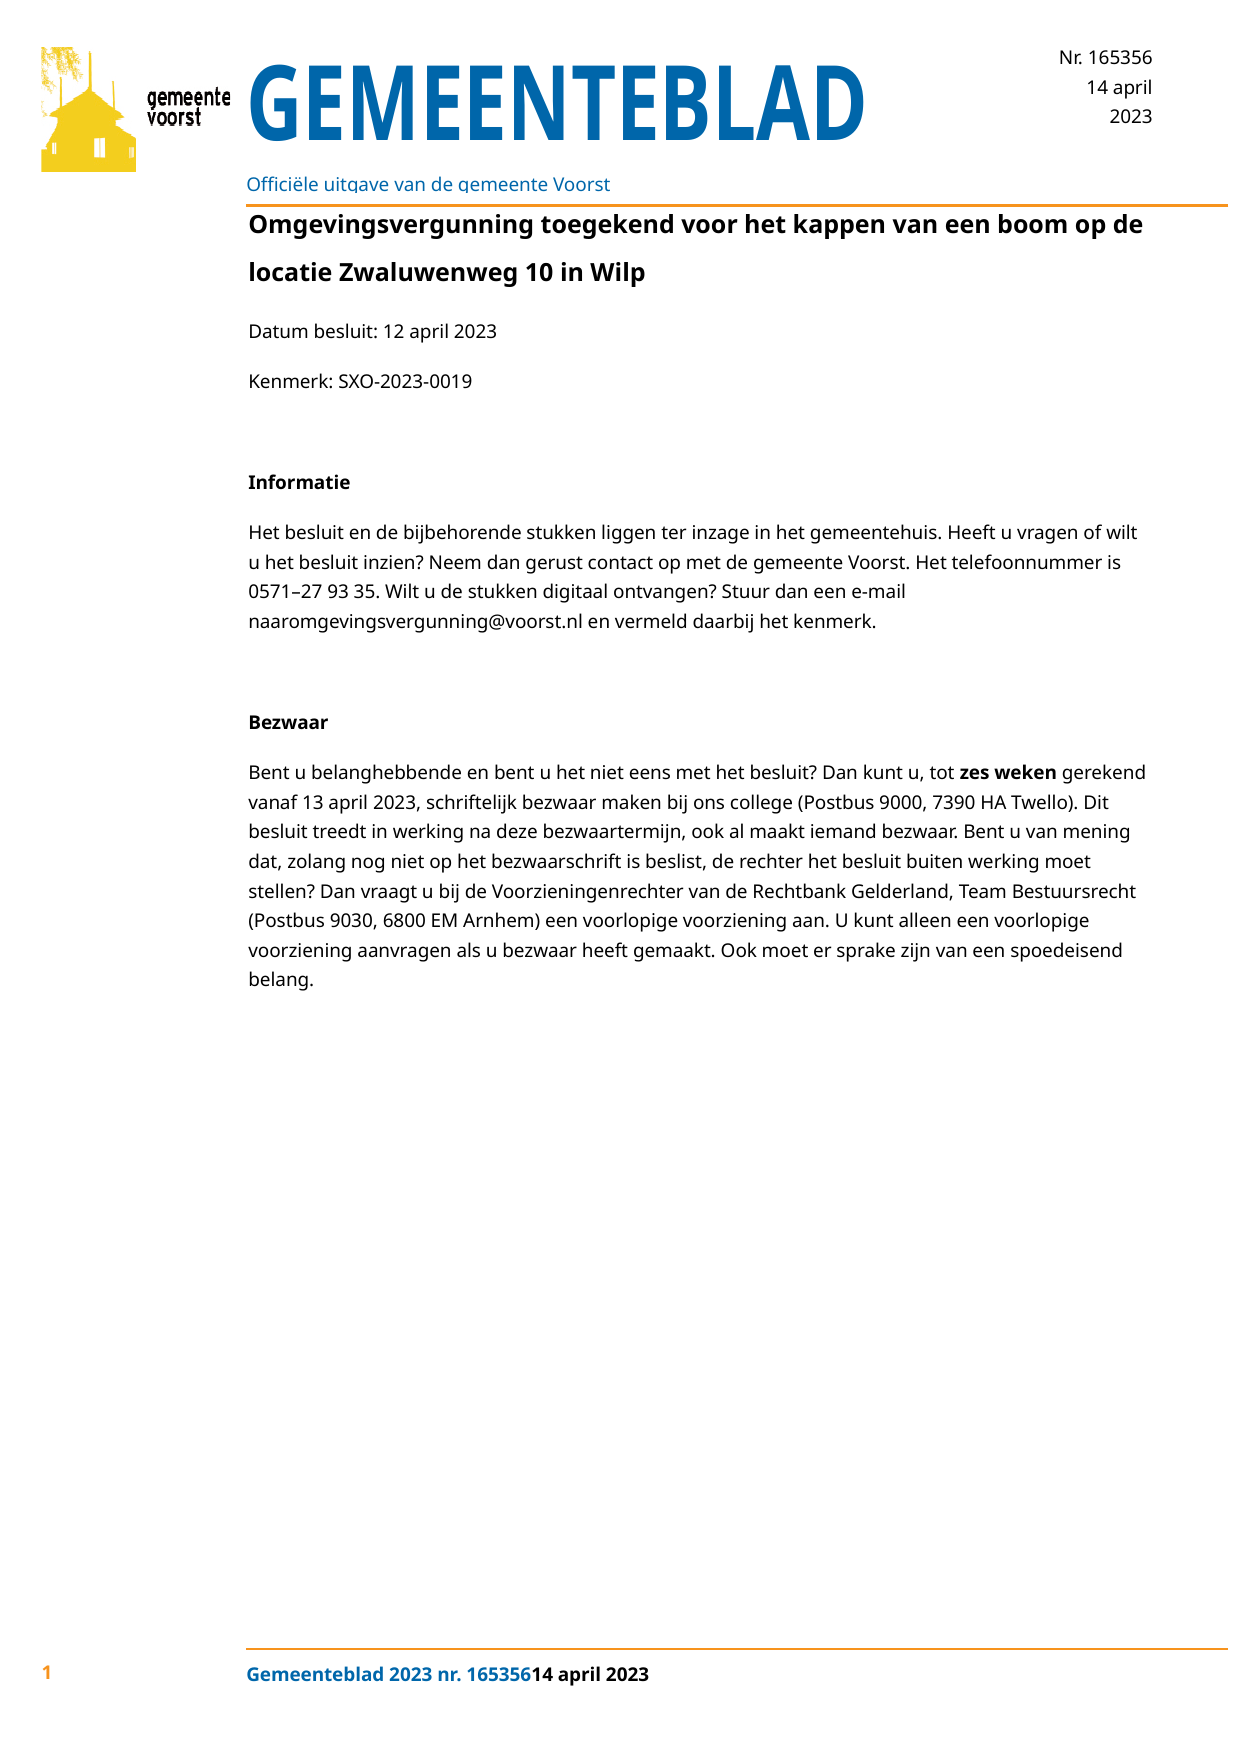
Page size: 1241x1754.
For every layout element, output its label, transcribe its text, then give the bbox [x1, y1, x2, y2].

picture [41, 47, 231, 172]
text Bent u belanghebbende en bent u het niet eens met het besluit? Dan kunt u, tot zes weken gerekend vanaf 13 april 2023, schriftelijk bezwaar maken bij ons college (Postbus 9000, 7390 HA Twello). Dit besluit treedt in werking na deze bezwaartermijn, ook al maakt iemand bezwaar. Bent u van mening dat, zolang nog niet op het bezwaarschrift is beslist, de rechter het besluit buiten werking moet stellen? Dan vraagt u bij de Voorzieningenrechter van de Rechtbank Gelderland, Team Bestuursrecht (Postbus 9030, 6800 EM Arnhem) een voorlopige voorziening aan. U kunt alleen een voorlopige voorziening aanvragen als u bezwaar heeft gemaakt. Ook moet er sprake zijn van een spoedeisend belang. [248, 759, 1152, 992]
text Bezwaar [248, 709, 1152, 735]
text Omgevingsvergunning toegekend voor het kappen van een boom op de locatie Zwaluwenweg 10 in Wilp [248, 207, 1152, 288]
text Kenmerk: SXO-2023-0019 [248, 368, 1152, 394]
text Datum besluit: 12 april 2023 [248, 318, 1152, 344]
text Het besluit en de bijbehorende stukken liggen ter inzage in het gemeentehuis. Heeft u vragen of wilt u het besluit inzien? Neem dan gerust contact op met de gemeente Voorst. Het telefoonnummer is 0571–27 93 35. Wilt u de stukken digitaal ontvangen? Stuur dan een e-mail naaromgevingsvergunning@voorst.nl en vermeld daarbij het kenmerk. [248, 519, 1152, 634]
text Informatie [248, 469, 1152, 495]
